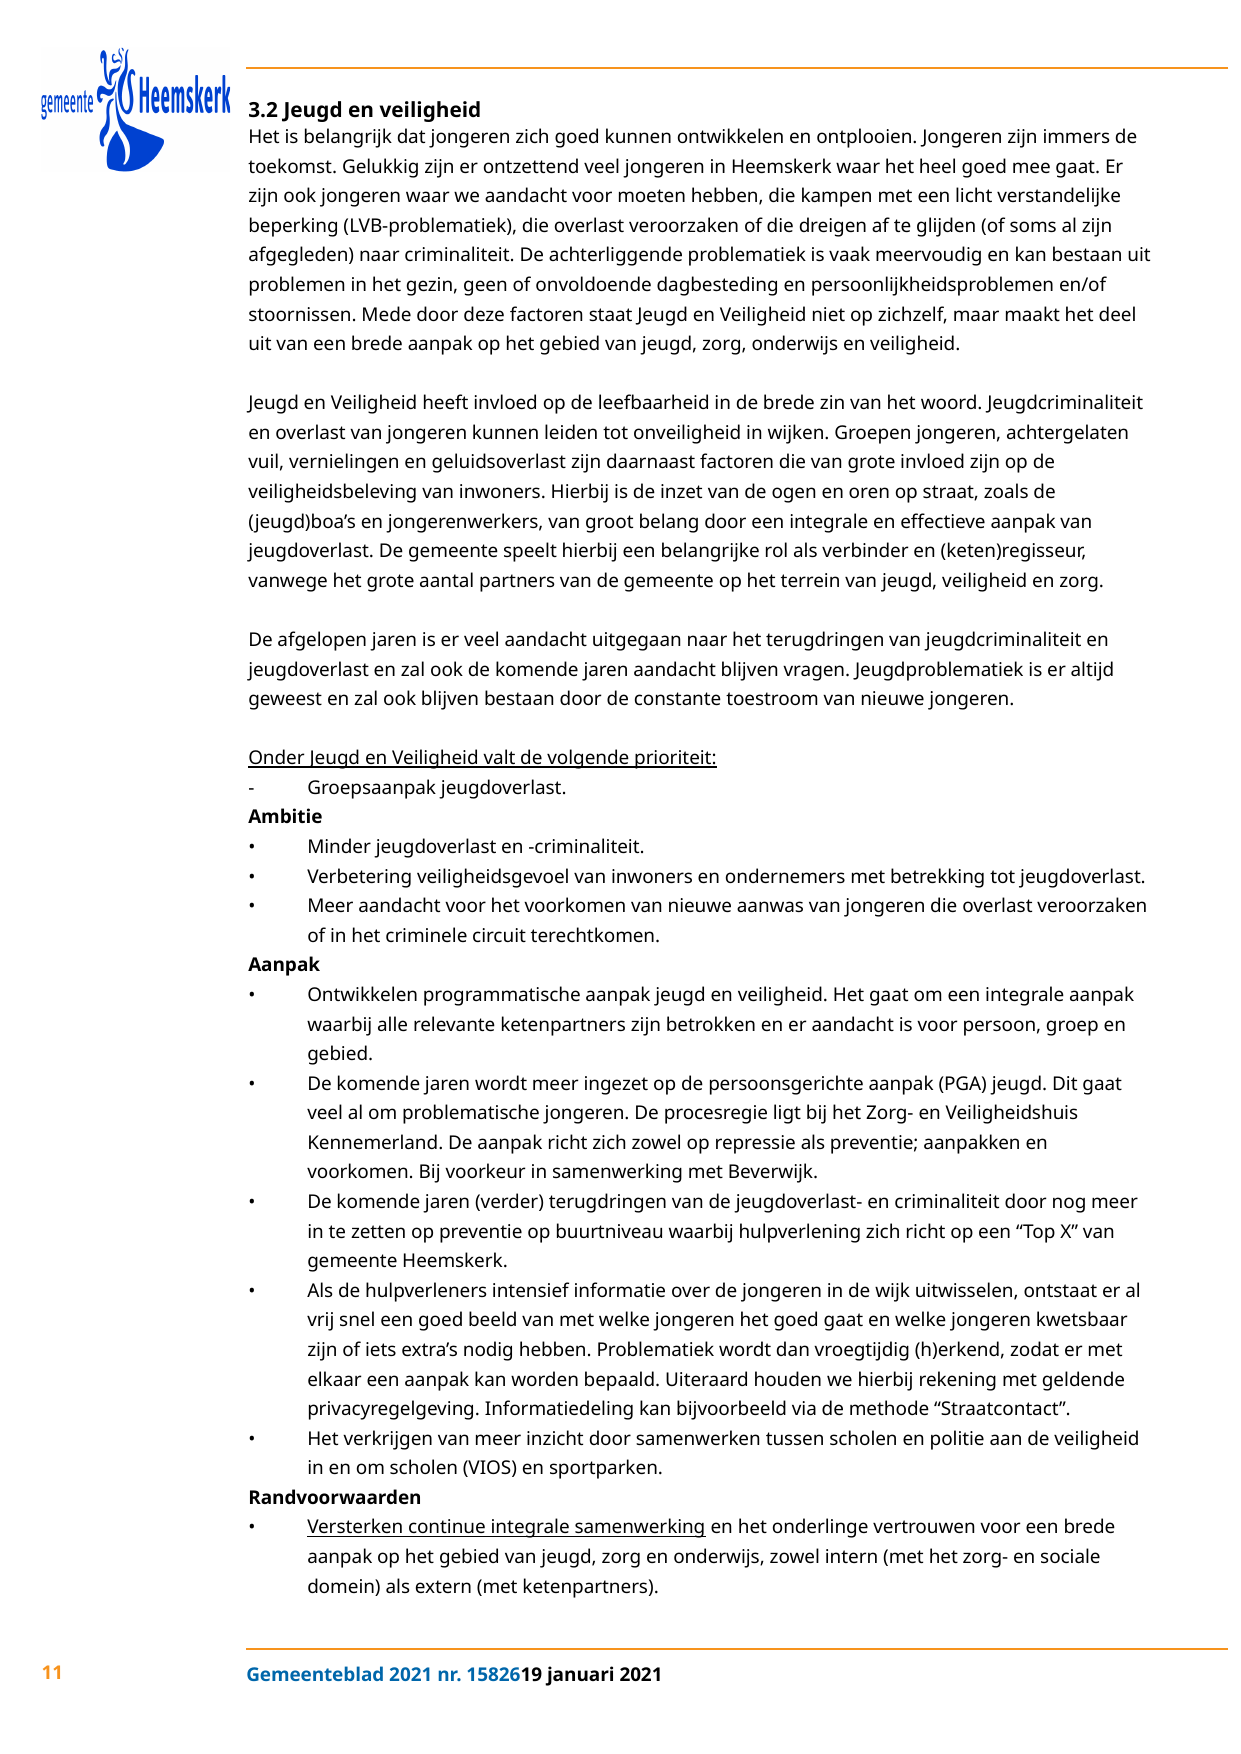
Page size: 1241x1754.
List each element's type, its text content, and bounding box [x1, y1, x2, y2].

text Aanpak [248, 952, 1152, 977]
list De komende jaren wordt meer ingezet op de persoonsgerichte aanpak (PGA) jeugd. Dit gaat veel al om problematische jongeren. De procesregie ligt bij het Zorg- en Veiligheidshuis Kennemerland. De aanpak richt zich zowel op repressie als preventie; aanpakken en voorkomen. Bij voorkeur in samenwerking met Beverwijk. [248, 1070, 1152, 1184]
text Jeugd en Veiligheid heeft invloed op de leefbaarheid in de brede zin van het woord. Jeugdcriminaliteit en overlast van jongeren kunnen leiden tot onveiligheid in wijken. Groepen jongeren, achtergelaten vuil, vernielingen en geluidsoverlast zijn daarnaast factoren die van grote invloed zijn op de veiligheidsbeleving van inwoners. Hierbij is de inzet van de ogen en oren op straat, zoals de (jeugd)boa’s en jongerenwerkers, van groot belang door een integrale en effectieve aanpak van jeugdoverlast. De gemeente speelt hierbij een belangrijke rol als verbinder en (keten)regisseur, vanwege het grote aantal partners van de gemeente op het terrein van jeugd, veiligheid en zorg. [248, 389, 1152, 593]
list Als de hulpverleners intensief informatie over de jongeren in de wijk uitwisselen, ontstaat er al vrij snel een goed beeld van met welke jongeren het goed gaat en welke jongeren kwetsbaar zijn of iets extra’s nodig hebben. Problematiek wordt dan vroegtijdig (h)erkend, zodat er met elkaar een aanpak kan worden bepaald. Uiteraard houden we hierbij rekening met geldende privacyregelgeving. Informatiedeling kan bijvoorbeeld via de methode “Straatcontact”. [248, 1277, 1152, 1421]
text Het is belangrijk dat jongeren zich goed kunnen ontwikkelen en ontplooien. Jongeren zijn immers de toekomst. Gelukkig zijn er ontzettend veel jongeren in Heemskerk waar het heel goed mee gaat. Er zijn ook jongeren waar we aandacht voor moeten hebben, die kampen met een licht verstandelijke beperking (LVB-problematiek), die overlast veroorzaken of die dreigen af te glijden (of soms al zijn afgegleden) naar criminaliteit. De achterliggende problematiek is vaak meervoudig en kan bestaan uit problemen in het gezin, geen of onvoldoende dagbesteding en persoonlijkheidsproblemen en/of stoornissen. Mede door deze factoren staat Jeugd en Veiligheid niet op zichzelf, maar maakt het deel uit van een brede aanpak op het gebied van jeugd, zorg, onderwijs en veiligheid. [248, 123, 1152, 356]
list Verbetering veiligheidsgevoel van inwoners en ondernemers met betrekking tot jeugdoverlast. [248, 863, 1152, 888]
text Randvoorwaarden [248, 1484, 1152, 1510]
picture [41, 47, 231, 172]
list Het verkrijgen van meer inzicht door samenwerken tussen scholen en politie aan de veiligheid in en om scholen (VIOS) en sportparken. [248, 1425, 1152, 1480]
list Minder jeugdoverlast en -criminaliteit. [248, 833, 1152, 859]
list Meer aandacht voor het voorkomen van nieuwe aanwas van jongeren die overlast veroorzaken of in het criminele circuit terechtkomen. [248, 892, 1152, 948]
list Groepsaanpak jeugdoverlast. [248, 774, 1152, 800]
text Ambitie [248, 804, 1152, 829]
list De komende jaren (verder) terugdringen van de jeugdoverlast- en criminaliteit door nog meer in te zetten op preventie op buurtniveau waarbij hulpverlening zich richt op een “Top X” van gemeente Heemskerk. [248, 1188, 1152, 1273]
list Versterken continue integrale samenwerking en het onderlinge vertrouwen voor een brede aanpak op het gebied van jeugd, zorg en onderwijs, zowel intern (met het zorg- en sociale domein) als extern (met ketenpartners). [248, 1514, 1152, 1598]
text De afgelopen jaren is er veel aandacht uitgegaan naar het terugdringen van jeugdcriminaliteit en jeugdoverlast en zal ook de komende jaren aandacht blijven vragen. Jeugdproblematiek is er altijd geweest en zal ook blijven bestaan door de constante toestroom van nieuwe jongeren. [248, 626, 1152, 711]
text Onder Jeugd en Veiligheid valt de volgende prioriteit: [248, 744, 1152, 770]
list Ontwikkelen programmatische aanpak jeugd en veiligheid. Het gaat om een integrale aanpak waarbij alle relevante ketenpartners zijn betrokken en er aandacht is voor persoon, groep en gebied. [248, 981, 1152, 1066]
text 3.2 Jeugd en veiligheid [248, 95, 1152, 123]
